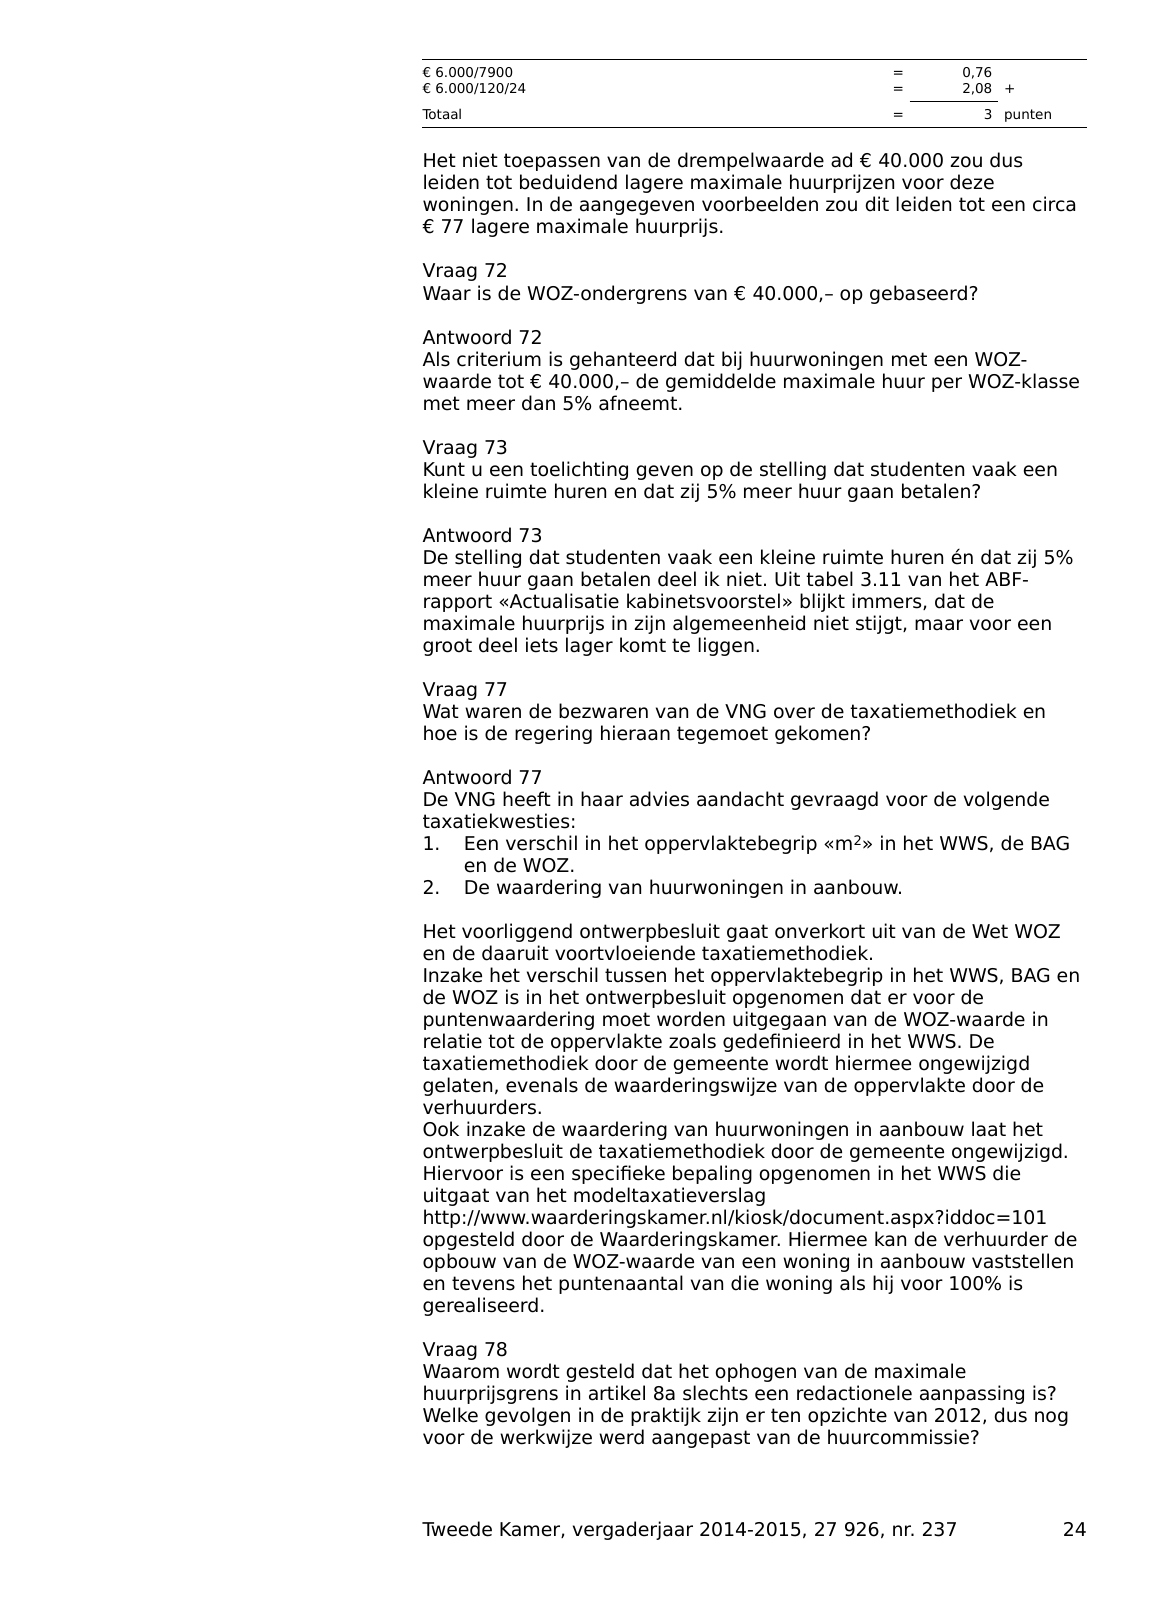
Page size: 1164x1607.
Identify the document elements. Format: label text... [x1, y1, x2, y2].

table_header = [880, 60, 909, 81]
table_cell Totaal [422, 101, 880, 127]
text Kunt u een toelichting geven op de stelling dat studenten vaak een kleine ruimte huren en dat zij 5% meer huur gaan betalen? [422, 459, 1087, 503]
text Het voorliggend ontwerpbesluit gaat onverkort uit van de Wet WOZ en de daaruit voortvloeiende taxatiemethodiek. [422, 921, 1087, 965]
text Antwoord 73 [422, 525, 1087, 547]
text Waarom wordt gesteld dat het ophogen van de maximale huurprijsgrens in artikel 8a slechts een redactionele aanpassing is? Welke gevolgen in de praktijk zijn er ten opzichte van 2012, dus nog voor de werkwijze werd aangepast van de huurcommissie? [422, 1361, 1087, 1449]
text Vraag 77 [422, 679, 1087, 701]
table_header 0,76 [910, 60, 998, 81]
text Waar is de WOZ-ondergrens van € 40.000,– op gebaseerd? [422, 282, 1087, 304]
table_cell € 6.000/120/24 [422, 81, 880, 101]
text 1. Een verschil in het oppervlaktebegrip «m2» in het WWS, de BAG en de WOZ. [422, 833, 1087, 877]
table_cell 3 [910, 102, 998, 127]
text 2. De waardering van huurwoningen in aanbouw. [422, 877, 1087, 899]
text Vraag 72 [422, 260, 1087, 282]
text Als criterium is gehanteerd dat bij huurwoningen met een WOZ-waarde tot € 40.000,– de gemiddelde maximale huur per WOZ-klasse met meer dan 5% afneemt. [422, 348, 1087, 414]
text Het niet toepassen van de drempelwaarde ad € 40.000 zou dus leiden tot beduidend lagere maximale huurprijzen voor deze woningen. In de aangegeven voorbeelden zou dit leiden tot een circa € 77 lagere maximale huurprijs. [422, 150, 1087, 238]
text Antwoord 77 [422, 767, 1087, 789]
text Inzake het verschil tussen het oppervlaktebegrip in het WWS, BAG en de WOZ is in het ontwerpbesluit opgenomen dat er voor de puntenwaardering moet worden uitgegaan van de WOZ-waarde in relatie tot de oppervlakte zoals gedefinieerd in het WWS. De taxatiemethodiek door de gemeente wordt hiermee ongewijzigd gelaten, evenals de waarderingswijze van de oppervlakte door de verhuurders. [422, 965, 1087, 1119]
text Antwoord 72 [422, 327, 1087, 348]
text Ook inzake de waardering van huurwoningen in aanbouw laat het ontwerpbesluit de taxatiemethodiek door de gemeente ongewijzigd. Hiervoor is een specifieke bepaling opgenomen in het WWS die uitgaat van het modeltaxatieverslag http://www.waarderingskamer.nl/kiosk/document.aspx?iddoc=101 opgesteld door de Waarderingskamer. Hiermee kan de verhuurder de opbouw van de WOZ-waarde van een woning in aanbouw vaststellen en tevens het puntenaantal van die woning als hij voor 100% is gerealiseerd. [422, 1119, 1087, 1317]
table_cell punten [998, 101, 1087, 127]
text De stelling dat studenten vaak een kleine ruimte huren én dat zij 5% meer huur gaan betalen deel ik niet. Uit tabel 3.11 van het ABF-rapport «Actualisatie kabinetsvoorstel» blijkt immers, dat de maximale huurprijs in zijn algemeenheid niet stijgt, maar voor een groot deel iets lager komt te liggen. [422, 547, 1087, 657]
table_cell + [998, 81, 1087, 101]
text Wat waren de bezwaren van de VNG over de taxatiemethodiek en hoe is de regering hieraan tegemoet gekomen? [422, 701, 1087, 745]
text Vraag 73 [422, 437, 1087, 459]
table_cell = [880, 101, 909, 127]
table_cell 2,08 [910, 81, 998, 101]
table_cell = [880, 81, 909, 101]
table_header [998, 60, 1087, 81]
table_header € 6.000/7900 [422, 60, 880, 81]
text Vraag 78 [422, 1339, 1087, 1361]
text De VNG heeft in haar advies aandacht gevraagd voor de volgende taxatiekwesties: [422, 789, 1087, 833]
